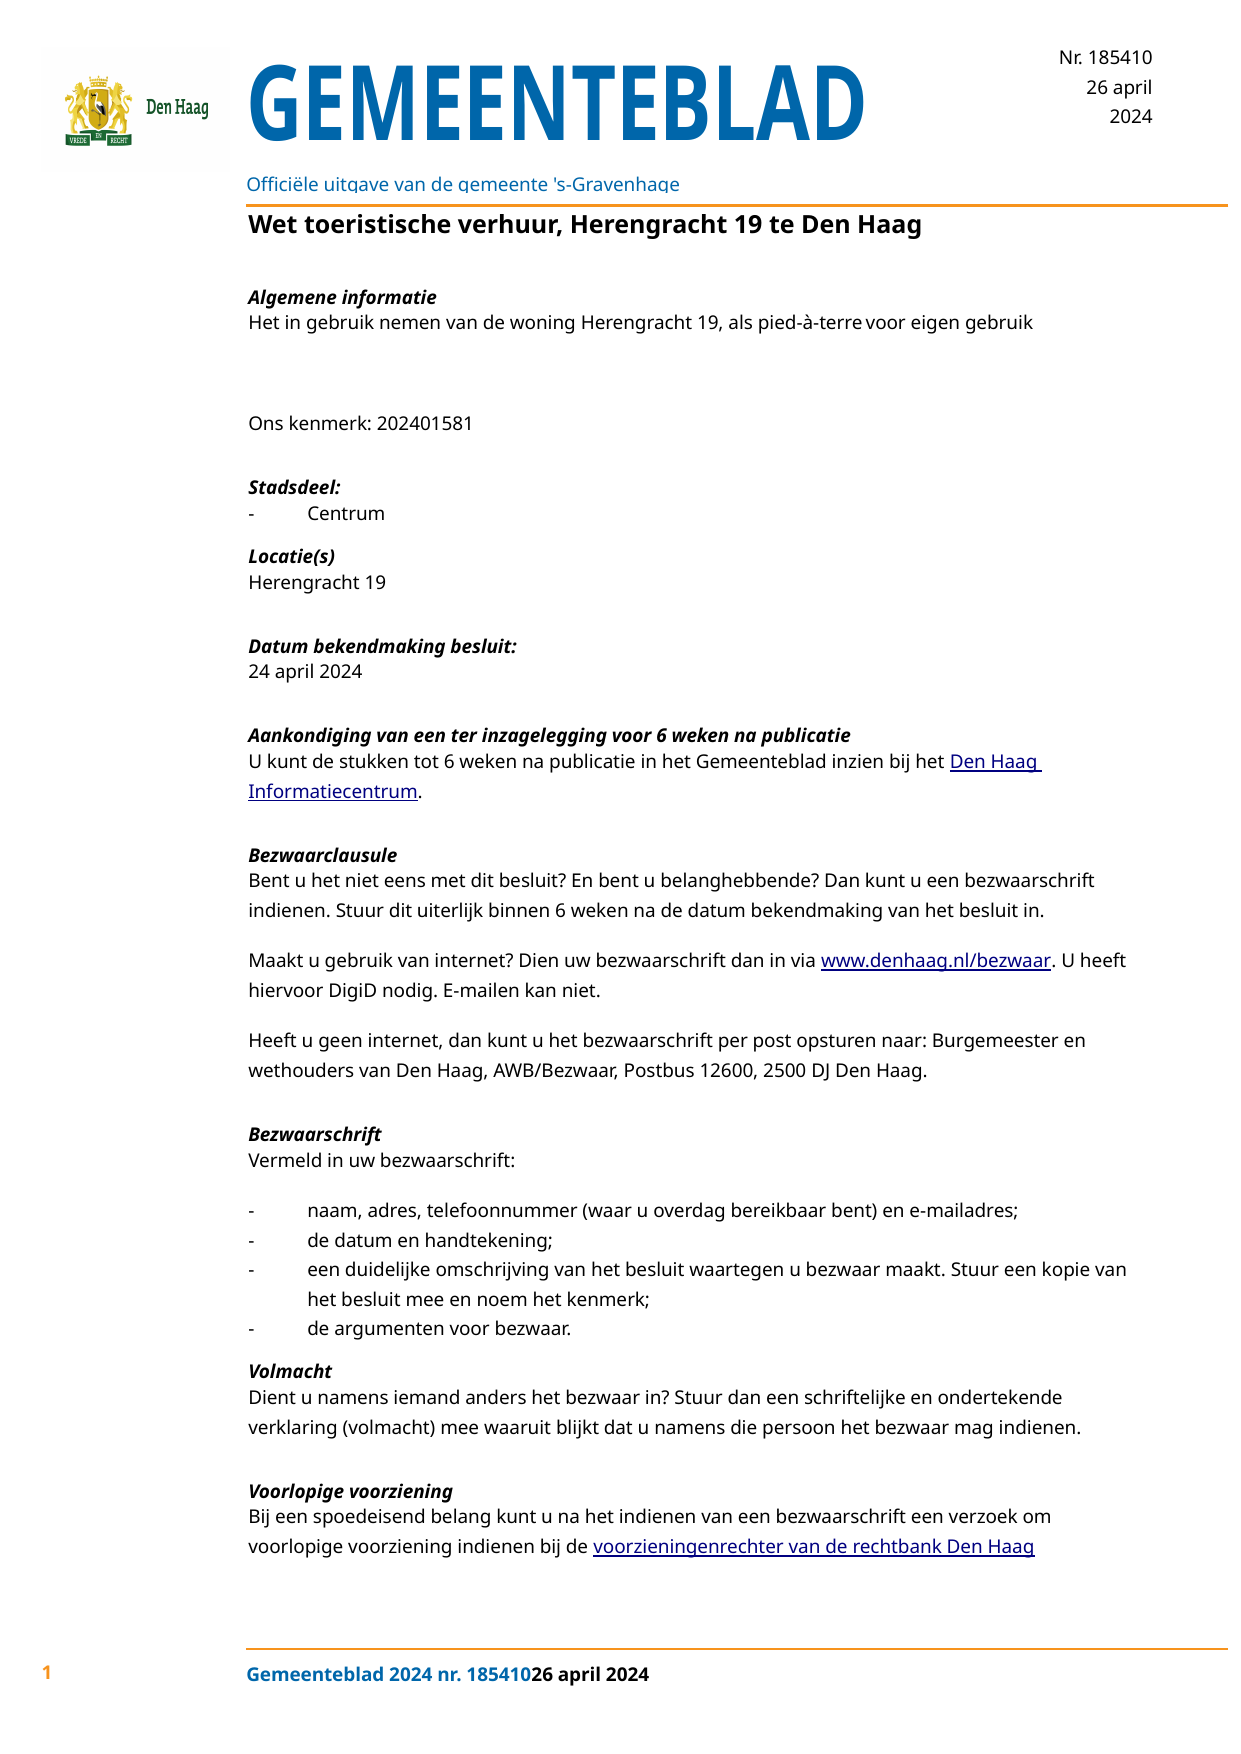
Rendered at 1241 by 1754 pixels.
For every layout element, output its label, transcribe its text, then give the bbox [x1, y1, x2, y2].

text Vermeld in uw bezwaarschrift: [248, 1147, 1152, 1173]
text Stadsdeel: [248, 474, 1152, 500]
text Datum bekendmaking besluit: [248, 633, 1152, 659]
text Heeft u geen internet, dan kunt u het bezwaarschrift per post opsturen naar: Burgemeester en wethouders van Den Haag, AWB/Bezwaar, Postbus 12600, 2500 DJ Den Haag. [248, 1028, 1152, 1083]
list een duidelijke omschrijving van het besluit waartegen u bezwaar maakt. Stuur een kopie van het besluit mee en noem het kenmerk; [248, 1256, 1152, 1312]
picture [41, 47, 231, 172]
text Volmacht [248, 1359, 1152, 1384]
text Bij een spoedeisend belang kunt u na het indienen van een bezwaarschrift een verzoek om voorlopige voorziening indienen bij de voorzieningenrechter van de rechtbank Den Haag [248, 1504, 1152, 1559]
list naam, adres, telefoonnummer (waar u overdag bereikbaar bent) en e-mailadres; [248, 1197, 1152, 1223]
list de argumenten voor bezwaar. [248, 1316, 1152, 1341]
text Bezwaarschrift [248, 1121, 1152, 1147]
text Algemene informatie [248, 284, 1152, 309]
text U kunt de stukken tot 6 weken na publicatie in het Gemeenteblad inzien bij het Den Haag Informatiecentrum. [248, 748, 1152, 804]
list de datum en handtekening; [248, 1227, 1152, 1253]
text Herengracht 19 [248, 569, 1152, 595]
text Bezwaarclausule [248, 842, 1152, 868]
text Locatie(s) [248, 543, 1152, 569]
text Dient u namens iemand anders het bezwaar in? Stuur dan een schriftelijke en ondertekende verklaring (volmacht) mee waaruit blijkt dat u namens die persoon het bezwaar mag indienen. [248, 1384, 1152, 1440]
text Bent u het niet eens met dit besluit? En bent u belanghebbende? Dan kunt u een bezwaarschrift indienen. Stuur dit uiterlijk binnen 6 weken na de datum bekendmaking van het besluit in. [248, 868, 1152, 923]
text Maakt u gebruik van internet? Dien uw bezwaarschrift dan in via www.denhaag.nl/bezwaar. U heeft hiervoor DigiD nodig. E-mailen kan niet. [248, 948, 1152, 1003]
text Het in gebruik nemen van de woning Herengracht 19, als pied-à-terre voor eigen gebruik [248, 309, 1152, 335]
text 24 april 2024 [248, 659, 1152, 684]
text Aankondiging van een ter inzagelegging voor 6 weken na publicatie [248, 723, 1152, 748]
text Voorlopige voorziening [248, 1478, 1152, 1504]
text Wet toeristische verhuur, Herengracht 19 te Den Haag [248, 207, 1152, 241]
text Ons kenmerk: 202401581 [248, 410, 1152, 436]
list Centrum [248, 500, 1152, 526]
